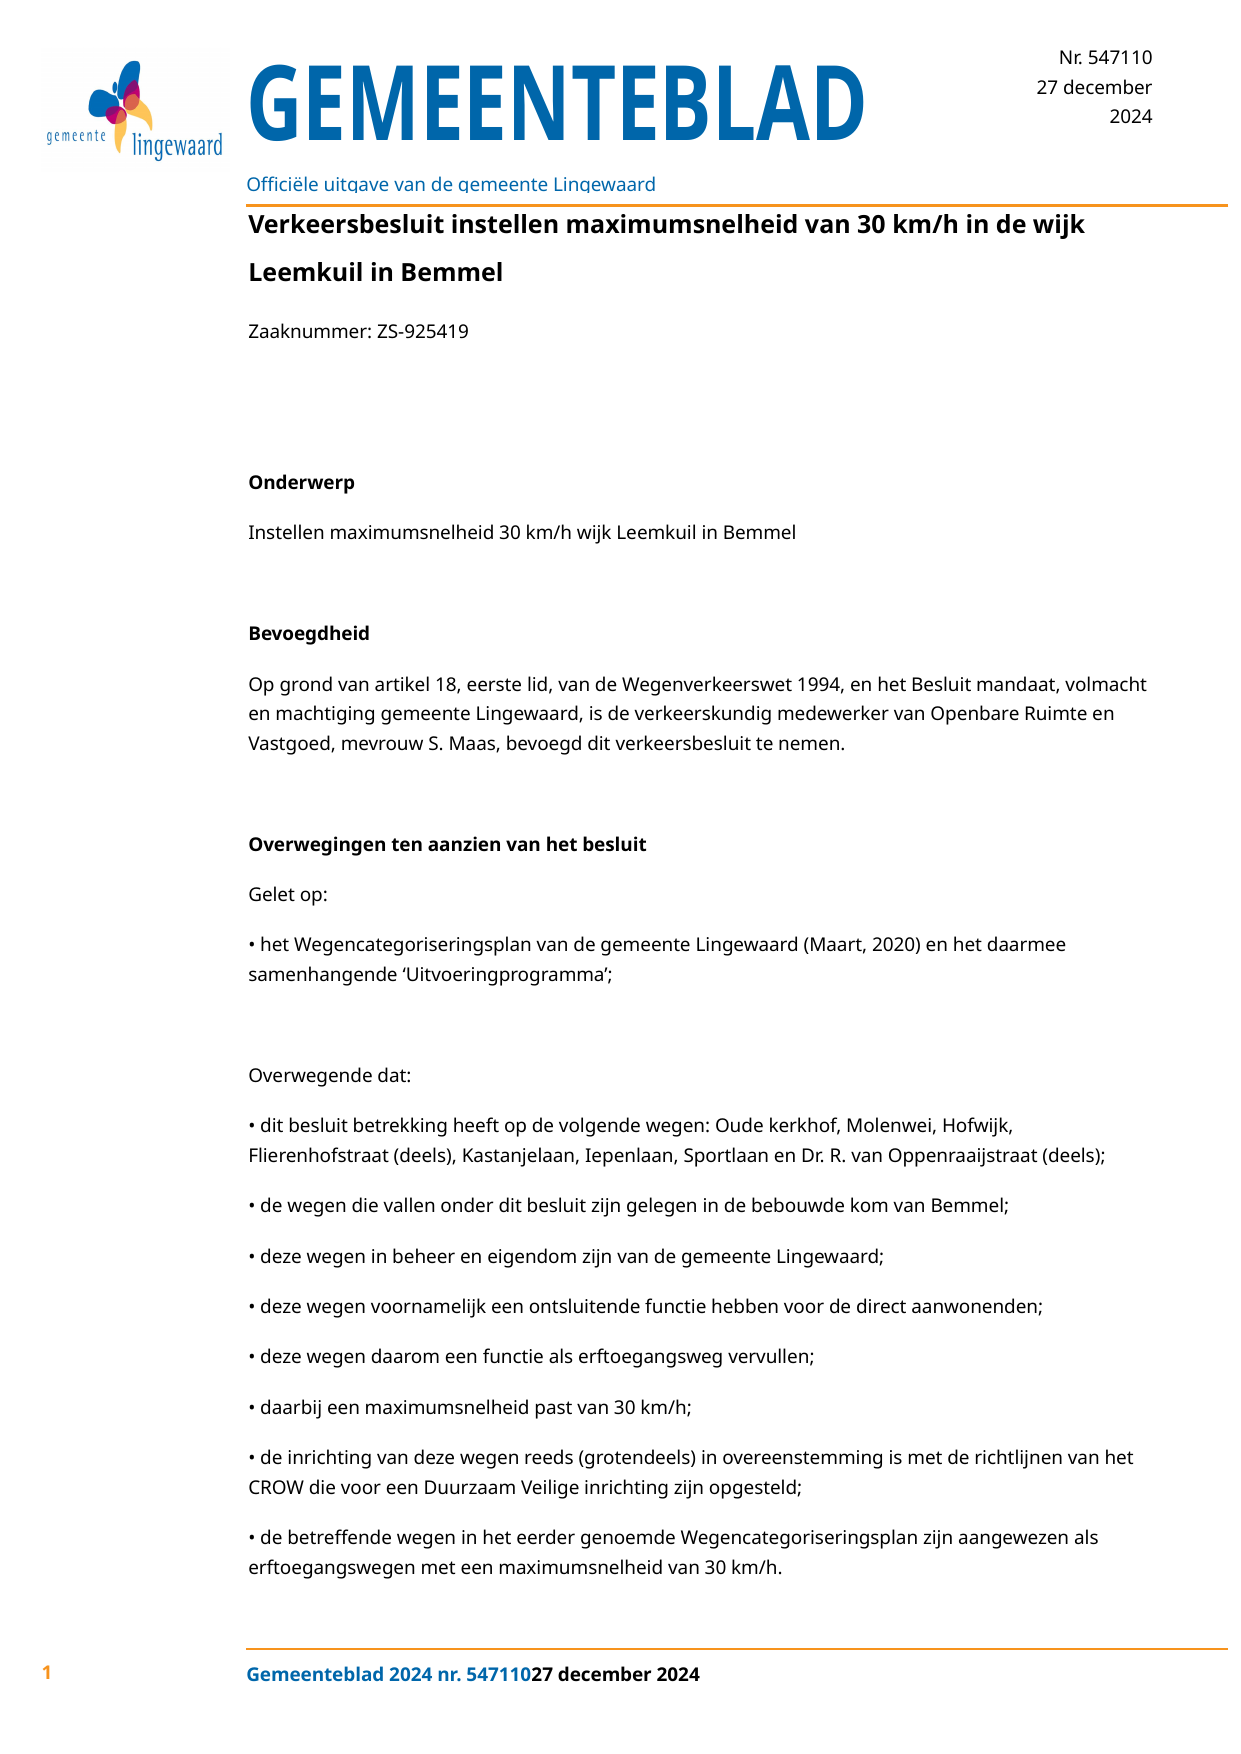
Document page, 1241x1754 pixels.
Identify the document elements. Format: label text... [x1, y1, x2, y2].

text • deze wegen in beheer en eigendom zijn van de gemeente Lingewaard; [248, 1243, 1152, 1269]
text Overwegingen ten aanzien van het besluit [248, 831, 1152, 857]
text Overwegende dat: [248, 1062, 1152, 1088]
text • de inrichting van deze wegen reeds (grotendeels) in overeenstemming is met de richtlijnen van het CROW die voor een Duurzaam Veilige inrichting zijn opgesteld; [248, 1444, 1152, 1500]
text Verkeersbesluit instellen maximumsnelheid van 30 km/h in de wijk Leemkuil in Bemmel [248, 207, 1152, 288]
text • de betreffende wegen in het eerder genoemde Wegencategoriseringsplan zijn aangewezen als erftoegangswegen met een maximumsnelheid van 30 km/h. [248, 1524, 1152, 1580]
text Instellen maximumsnelheid 30 km/h wijk Leemkuil in Bemmel [248, 519, 1152, 545]
text • deze wegen voornamelijk een ontsluitende functie hebben voor de direct aanwonenden; [248, 1293, 1152, 1319]
text Zaaknummer: ZS-925419 [248, 318, 1152, 344]
text • deze wegen daarom een functie als erftoegangsweg vervullen; [248, 1344, 1152, 1369]
text • dit besluit betrekking heeft op de volgende wegen: Oude kerkhof, Molenwei, Hofwijk, Flierenhofstraat (deels), Kastanjelaan, Iepenlaan, Sportlaan en Dr. R. van Oppenraaijstraat (deels); [248, 1112, 1152, 1168]
text Onderwerp [248, 469, 1152, 495]
text Gelet op: [248, 881, 1152, 907]
text • de wegen die vallen onder dit besluit zijn gelegen in de bebouwde kom van Bemmel; [248, 1192, 1152, 1218]
text Bevoegdheid [248, 620, 1152, 646]
text • het Wegencategoriseringsplan van de gemeente Lingewaard (Maart, 2020) en het daarmee samenhangende ‘Uitvoeringprogramma’; [248, 932, 1152, 987]
text Op grond van artikel 18, eerste lid, van de Wegenverkeerswet 1994, en het Besluit mandaat, volmacht en machtiging gemeente Lingewaard, is de verkeerskundig medewerker van Openbare Ruimte en Vastgoed, mevrouw S. Maas, bevoegd dit verkeersbesluit te nemen. [248, 671, 1152, 756]
picture [41, 47, 231, 172]
text • daarbij een maximumsnelheid past van 30 km/h; [248, 1394, 1152, 1420]
